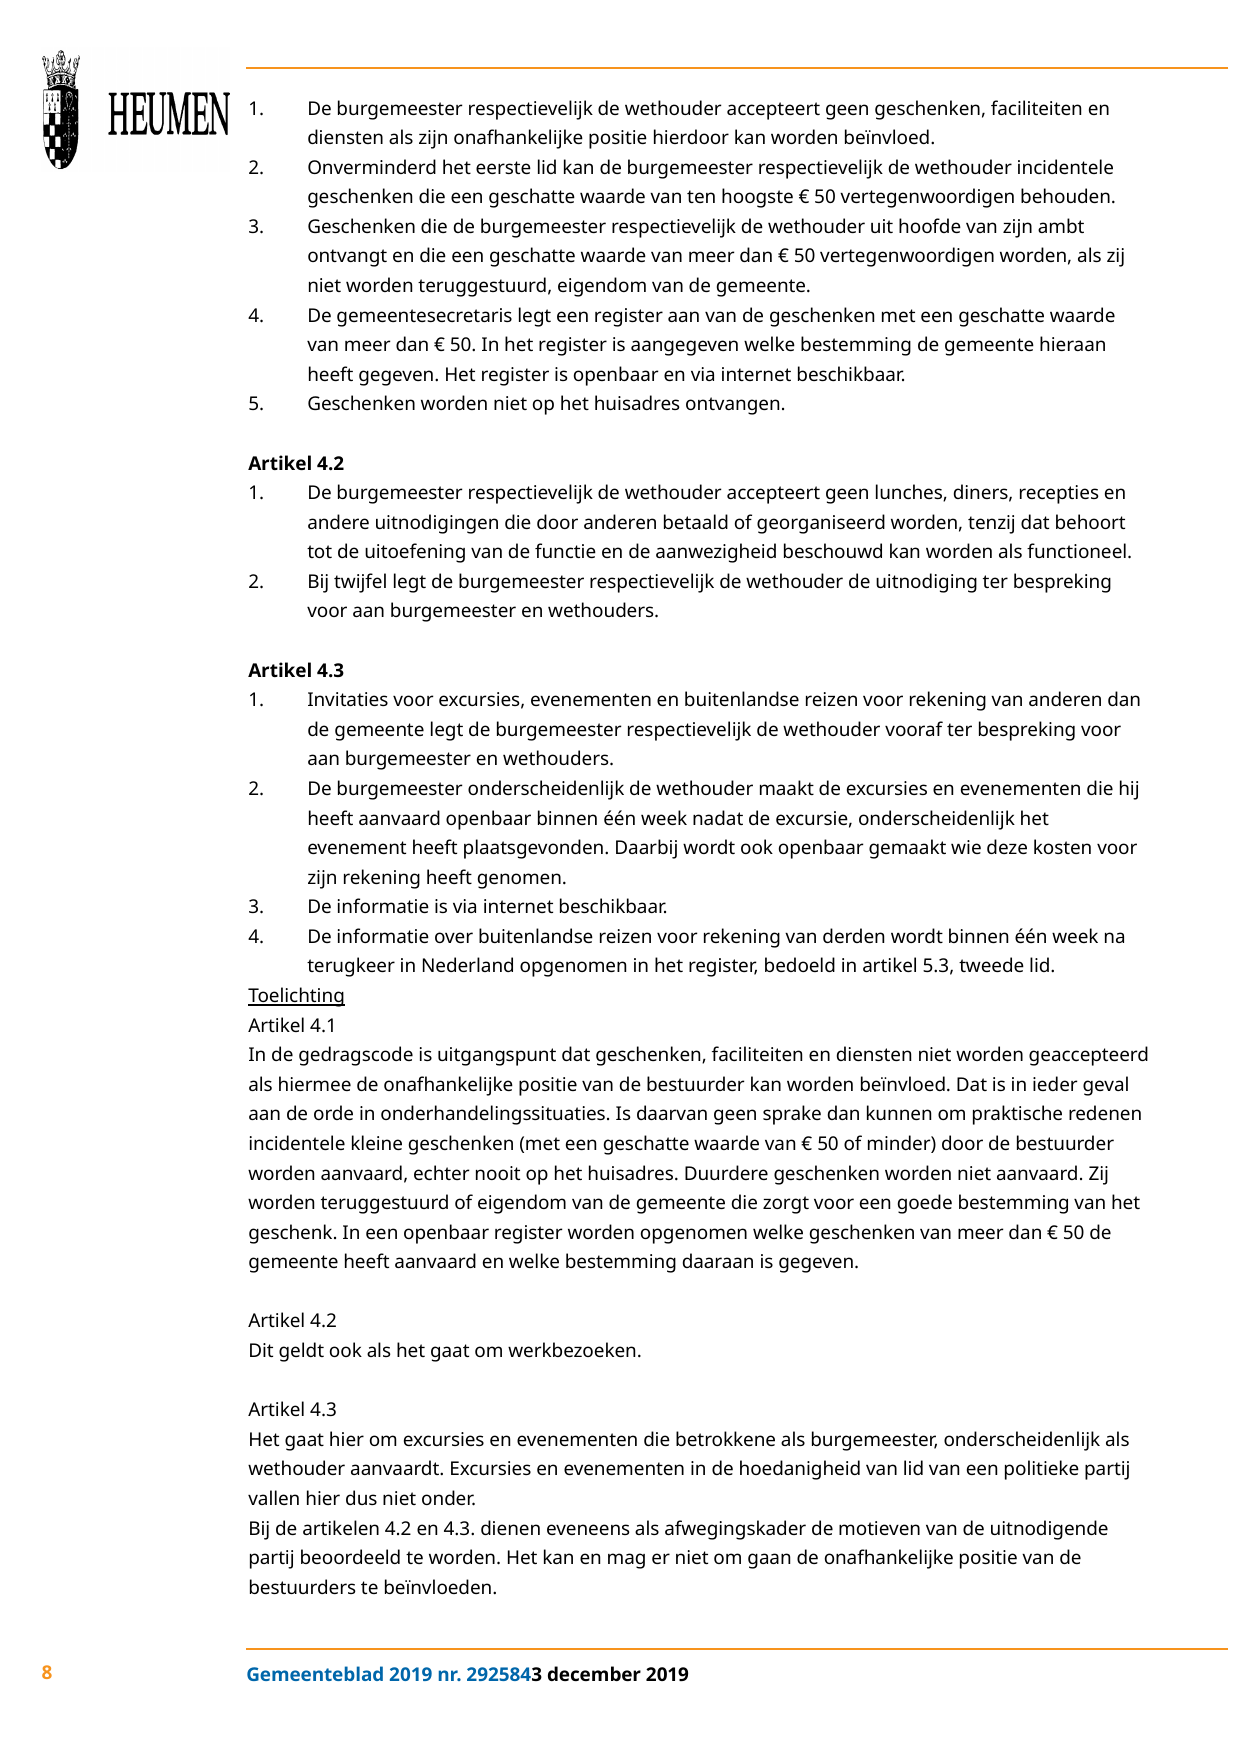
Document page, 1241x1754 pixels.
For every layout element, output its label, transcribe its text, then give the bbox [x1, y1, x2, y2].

list Onverminderd het eerste lid kan de burgemeester respectievelijk de wethouder incidentele geschenken die een geschatte waarde van ten hoogste € 50 vertegenwoordigen behouden. [248, 154, 1152, 209]
text Toelichting [248, 982, 1152, 1008]
text Artikel 4.2 [248, 1308, 1152, 1333]
text Het gaat hier om excursies en evenementen die betrokkene als burgemeester, onderscheidenlijk als wethouder aanvaardt. Excursies en evenementen in de hoedanigheid van lid van een politieke partij vallen hier dus niet onder. [248, 1426, 1152, 1511]
list De informatie over buitenlandse reizen voor rekening van derden wordt binnen één week na terugkeer in Nederland opgenomen in het register, bedoeld in artikel 5.3, tweede lid. [248, 923, 1152, 978]
list Geschenken worden niet op het huisadres ontvangen. [248, 391, 1152, 416]
text Artikel 4.3 [248, 1396, 1152, 1422]
list De burgemeester respectievelijk de wethouder accepteert geen lunches, diners, recepties en andere uitnodigingen die door anderen betaald of georganiseerd worden, tenzij dat behoort tot de uitoefening van de functie en de aanwezigheid beschouwd kan worden als functioneel. [248, 479, 1152, 564]
list De burgemeester onderscheidenlijk de wethouder maakt de excursies en evenementen die hij heeft aanvaard openbaar binnen één week nadat de excursie, onderscheidenlijk het evenement heeft plaatsgevonden. Daarbij wordt ook openbaar gemaakt wie deze kosten voor zijn rekening heeft genomen. [248, 775, 1152, 890]
list Bij twijfel legt de burgemeester respectievelijk de wethouder de uitnodiging ter bespreking voor aan burgemeester en wethouders. [248, 568, 1152, 623]
text Artikel 4.1 [248, 1012, 1152, 1038]
picture [41, 47, 231, 172]
text In de gedragscode is uitgangspunt dat geschenken, faciliteiten en diensten niet worden geaccepteerd als hiermee de onafhankelijke positie van de bestuurder kan worden beïnvloed. Dat is in ieder geval aan de orde in onderhandelingssituaties. Is daarvan geen sprake dan kunnen om praktische redenen incidentele kleine geschenken (met een geschatte waarde van € 50 of minder) door de bestuurder worden aanvaard, echter nooit op het huisadres. Duurdere geschenken worden niet aanvaard. Zij worden teruggestuurd of eigendom van de gemeente die zorgt voor een goede bestemming van het geschenk. In een openbaar register worden opgenomen welke geschenken van meer dan € 50 de gemeente heeft aanvaard en welke bestemming daaraan is gegeven. [248, 1041, 1152, 1274]
list Geschenken die de burgemeester respectievelijk de wethouder uit hoofde van zijn ambt ontvangt en die een geschatte waarde van meer dan € 50 vertegenwoordigen worden, als zij niet worden teruggestuurd, eigendom van de gemeente. [248, 213, 1152, 298]
list De gemeentesecretaris legt een register aan van de geschenken met een geschatte waarde van meer dan € 50. In het register is aangegeven welke bestemming de gemeente hieraan heeft gegeven. Het register is openbaar en via internet beschikbaar. [248, 302, 1152, 387]
text Artikel 4.2 [248, 450, 1152, 476]
list De informatie is via internet beschikbaar. [248, 893, 1152, 919]
text Artikel 4.3 [248, 657, 1152, 683]
text Dit geldt ook als het gaat om werkbezoeken. [248, 1337, 1152, 1363]
text Bij de artikelen 4.2 en 4.3. dienen eveneens als afwegingskader de motieven van de uitnodigende partij beoordeeld te worden. Het kan en mag er niet om gaan de onafhankelijke positie van de bestuurders te beïnvloeden. [248, 1515, 1152, 1600]
list Invitaties voor excursies, evenementen en buitenlandse reizen voor rekening van anderen dan de gemeente legt de burgemeester respectievelijk de wethouder vooraf ter bespreking voor aan burgemeester en wethouders. [248, 686, 1152, 771]
list De burgemeester respectievelijk de wethouder accepteert geen geschenken, faciliteiten en diensten als zijn onafhankelijke positie hierdoor kan worden beïnvloed. [248, 95, 1152, 150]
